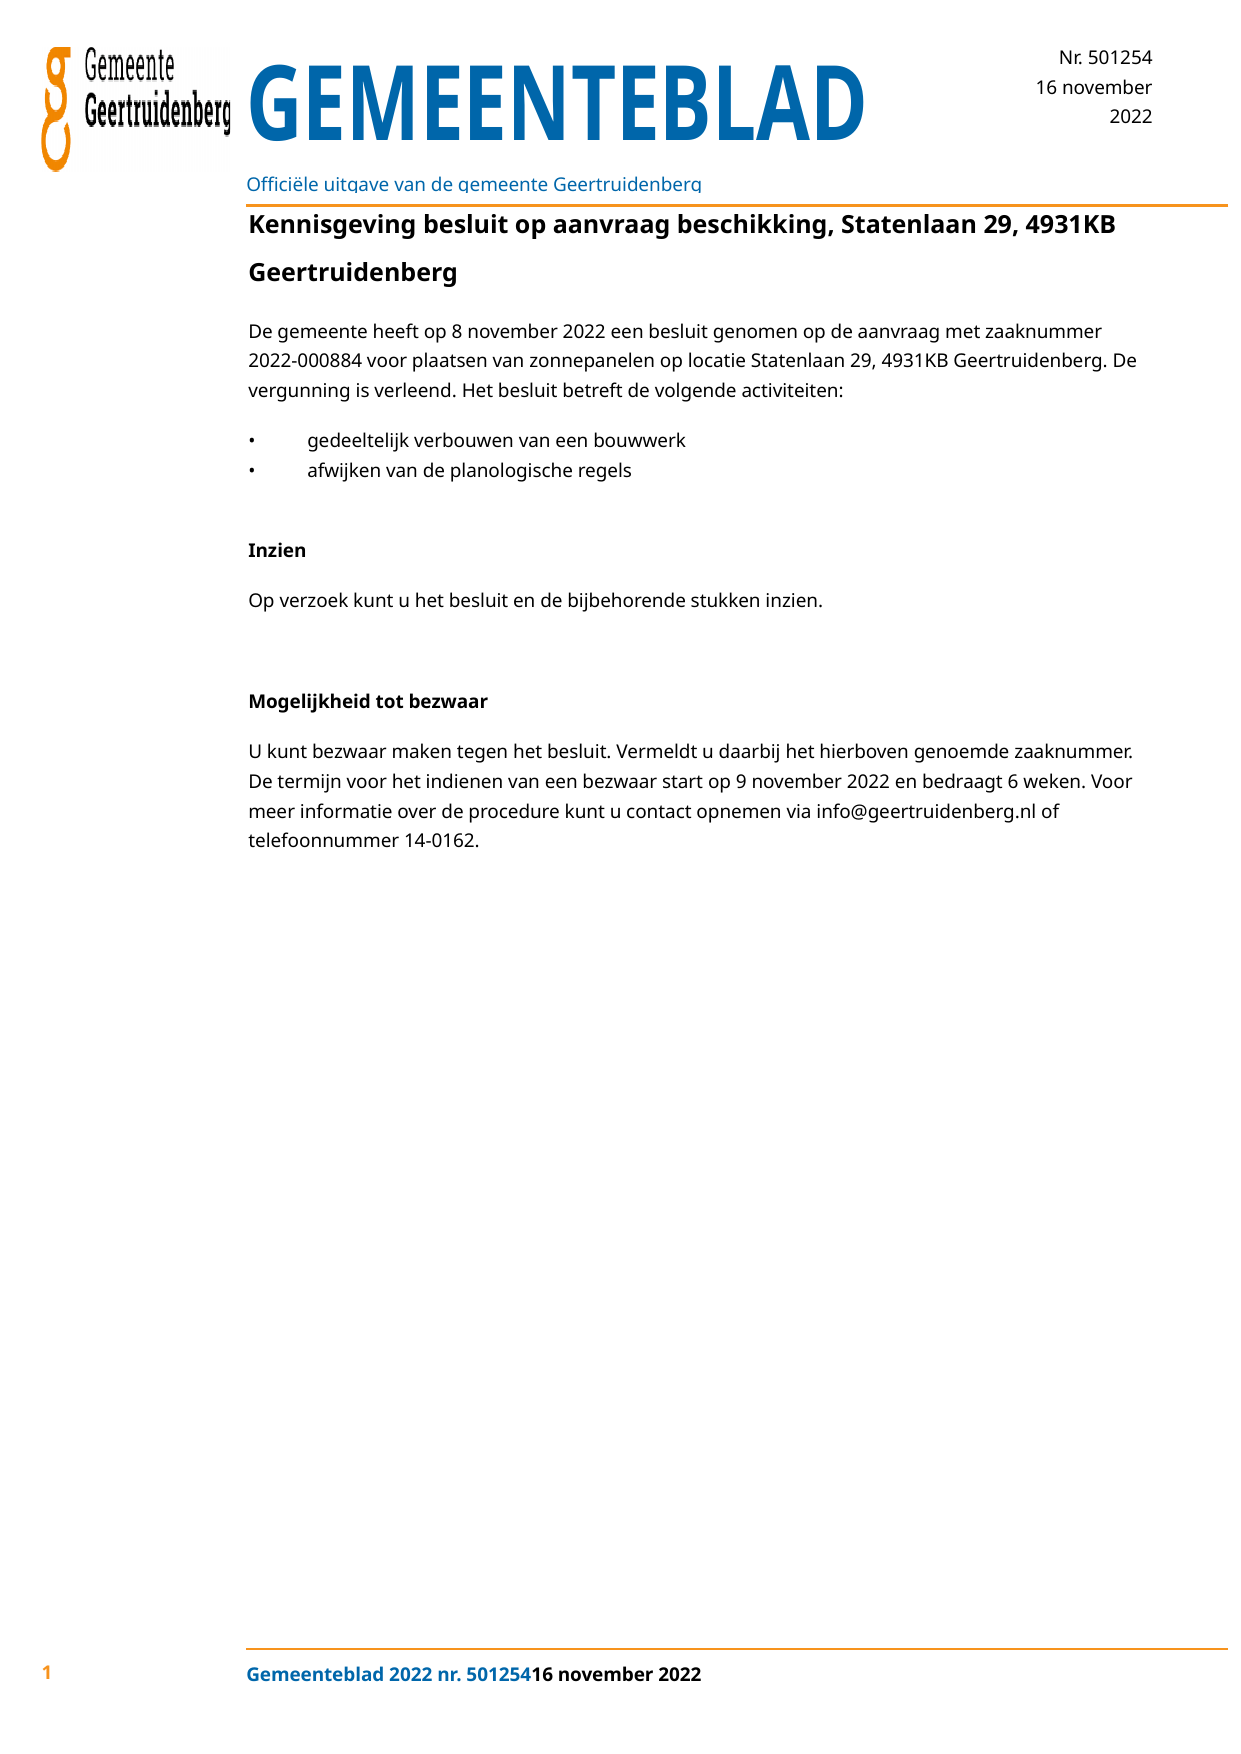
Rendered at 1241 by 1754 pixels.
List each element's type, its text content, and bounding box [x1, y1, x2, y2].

text Mogelijkheid tot bezwaar [248, 688, 1152, 714]
text De gemeente heeft op 8 november 2022 een besluit genomen op de aanvraag met zaaknummer 2022-000884 voor plaatsen van zonnepanelen op locatie Statenlaan 29, 4931KB Geertruidenberg. De vergunning is verleend. Het besluit betreft de volgende activiteiten: [248, 318, 1152, 403]
text Inzien [248, 537, 1152, 563]
list gedeeltelijk verbouwen van een bouwwerk [248, 427, 1152, 453]
text Kennisgeving besluit op aanvraag beschikking, Statenlaan 29, 4931KB Geertruidenberg [248, 207, 1152, 288]
list afwijken van de planologische regels [248, 457, 1152, 483]
picture [41, 47, 231, 172]
text U kunt bezwaar maken tegen het besluit. Vermeldt u daarbij het hierboven genoemde zaaknummer. De termijn voor het indienen van een bezwaar start op 9 november 2022 en bedraagt 6 weken. Voor meer informatie over de procedure kunt u contact opnemen via info@geertruidenberg.nl of telefoonnummer 14-0162. [248, 739, 1152, 853]
text Op verzoek kunt u het besluit en de bijbehorende stukken inzien. [248, 587, 1152, 613]
